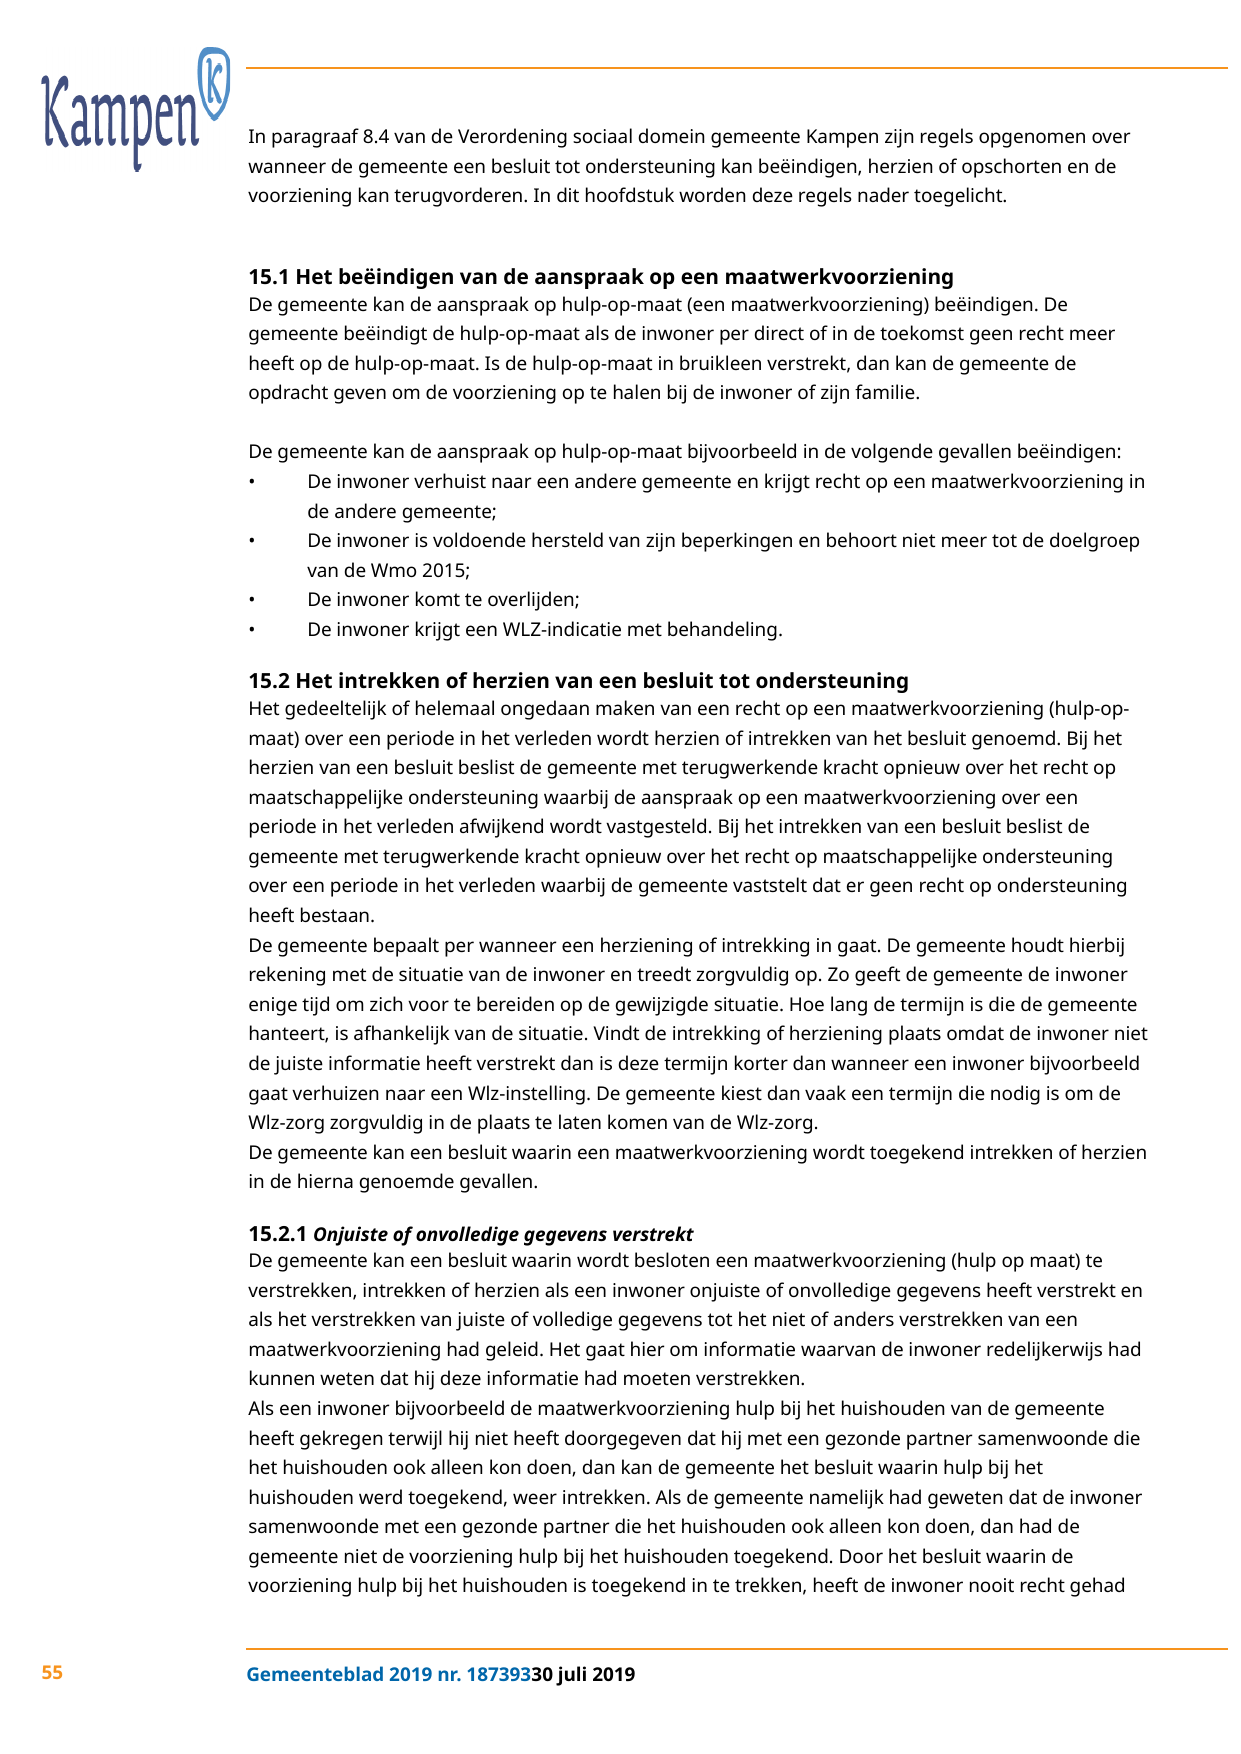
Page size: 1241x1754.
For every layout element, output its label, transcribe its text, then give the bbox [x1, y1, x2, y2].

text De gemeente kan de aanspraak op hulp-op-maat bijvoorbeeld in de volgende gevallen beëindigen: [248, 439, 1152, 464]
list De inwoner verhuist naar een andere gemeente en krijgt recht op een maatwerkvoorziening in de andere gemeente; [248, 468, 1152, 524]
text 15.2.1 Onjuiste of onvolledige gegevens verstrekt [248, 1219, 1152, 1247]
list De inwoner krijgt een WLZ-indicatie met behandeling. [248, 616, 1152, 642]
list De inwoner is voldoende hersteld van zijn beperkingen en behoort niet meer tot de doelgroep van de Wmo 2015; [248, 527, 1152, 583]
text 15.2 Het intrekken of herzien van een besluit tot ondersteuning [248, 667, 1152, 695]
text De gemeente bepaalt per wanneer een herziening of intrekking in gaat. De gemeente houdt hierbij rekening met de situatie van de inwoner en treedt zorgvuldig op. Zo geeft de gemeente de inwoner enige tijd om zich voor te bereiden op de gewijzigde situatie. Hoe lang de termijn is die de gemeente hanteert, is afhankelijk van de situatie. Vindt de intrekking of herziening plaats omdat de inwoner niet de juiste informatie heeft verstrekt dan is deze termijn korter dan wanneer een inwoner bijvoorbeeld gaat verhuizen naar een Wlz-instelling. De gemeente kiest dan vaak een termijn die nodig is om de Wlz-zorg zorgvuldig in de plaats te laten komen van de Wlz-zorg. [248, 932, 1152, 1135]
text In paragraaf 8.4 van de Verordening sociaal domein gemeente Kampen zijn regels opgenomen over wanneer de gemeente een besluit tot ondersteuning kan beëindigen, herzien of opschorten en de voorziening kan terugvorderen. In dit hoofdstuk worden deze regels nader toegelicht. [248, 123, 1152, 208]
text De gemeente kan een besluit waarin een maatwerkvoorziening wordt toegekend intrekken of herzien in de hierna genoemde gevallen. [248, 1139, 1152, 1194]
text De gemeente kan een besluit waarin wordt besloten een maatwerkvoorziening (hulp op maat) te verstrekken, intrekken of herzien als een inwoner onjuiste of onvolledige gegevens heeft verstrekt en als het verstrekken van juiste of volledige gegevens tot het niet of anders verstrekken van een maatwerkvoorziening had geleid. Het gaat hier om informatie waarvan de inwoner redelijkerwijs had kunnen weten dat hij deze informatie had moeten verstrekken. [248, 1247, 1152, 1391]
text De gemeente kan de aanspraak op hulp-op-maat (een maatwerkvoorziening) beëindigen. De gemeente beëindigt de hulp-op-maat als de inwoner per direct of in de toekomst geen recht meer heeft op de hulp-op-maat. Is de hulp-op-maat in bruikleen verstrekt, dan kan de gemeente de opdracht geven om de voorziening op te halen bij de inwoner of zijn familie. [248, 291, 1152, 405]
list De inwoner komt te overlijden; [248, 587, 1152, 612]
picture [41, 47, 231, 172]
text Het gedeeltelijk of helemaal ongedaan maken van een recht op een maatwerkvoorziening (hulp-op-maat) over een periode in het verleden wordt herzien of intrekken van het besluit genoemd. Bij het herzien van een besluit beslist de gemeente met terugwerkende kracht opnieuw over het recht op maatschappelijke ondersteuning waarbij de aanspraak op een maatwerkvoorziening over een periode in het verleden afwijkend wordt vastgesteld. Bij het intrekken van een besluit beslist de gemeente met terugwerkende kracht opnieuw over het recht op maatschappelijke ondersteuning over een periode in het verleden waarbij de gemeente vaststelt dat er geen recht op ondersteuning heeft bestaan. [248, 695, 1152, 928]
text 15.1 Het beëindigen van de aanspraak op een maatwerkvoorziening [248, 262, 1152, 291]
text Als een inwoner bijvoorbeeld de maatwerkvoorziening hulp bij het huishouden van de gemeente heeft gekregen terwijl hij niet heeft doorgegeven dat hij met een gezonde partner samenwoonde die het huishouden ook alleen kon doen, dan kan de gemeente het besluit waarin hulp bij het huishouden werd toegekend, weer intrekken. Als de gemeente namelijk had geweten dat de inwoner samenwoonde met een gezonde partner die het huishouden ook alleen kon doen, dan had de gemeente niet de voorziening hulp bij het huishouden toegekend. Door het besluit waarin de voorziening hulp bij het huishouden is toegekend in te trekken, heeft de inwoner nooit recht gehad [248, 1395, 1152, 1598]
